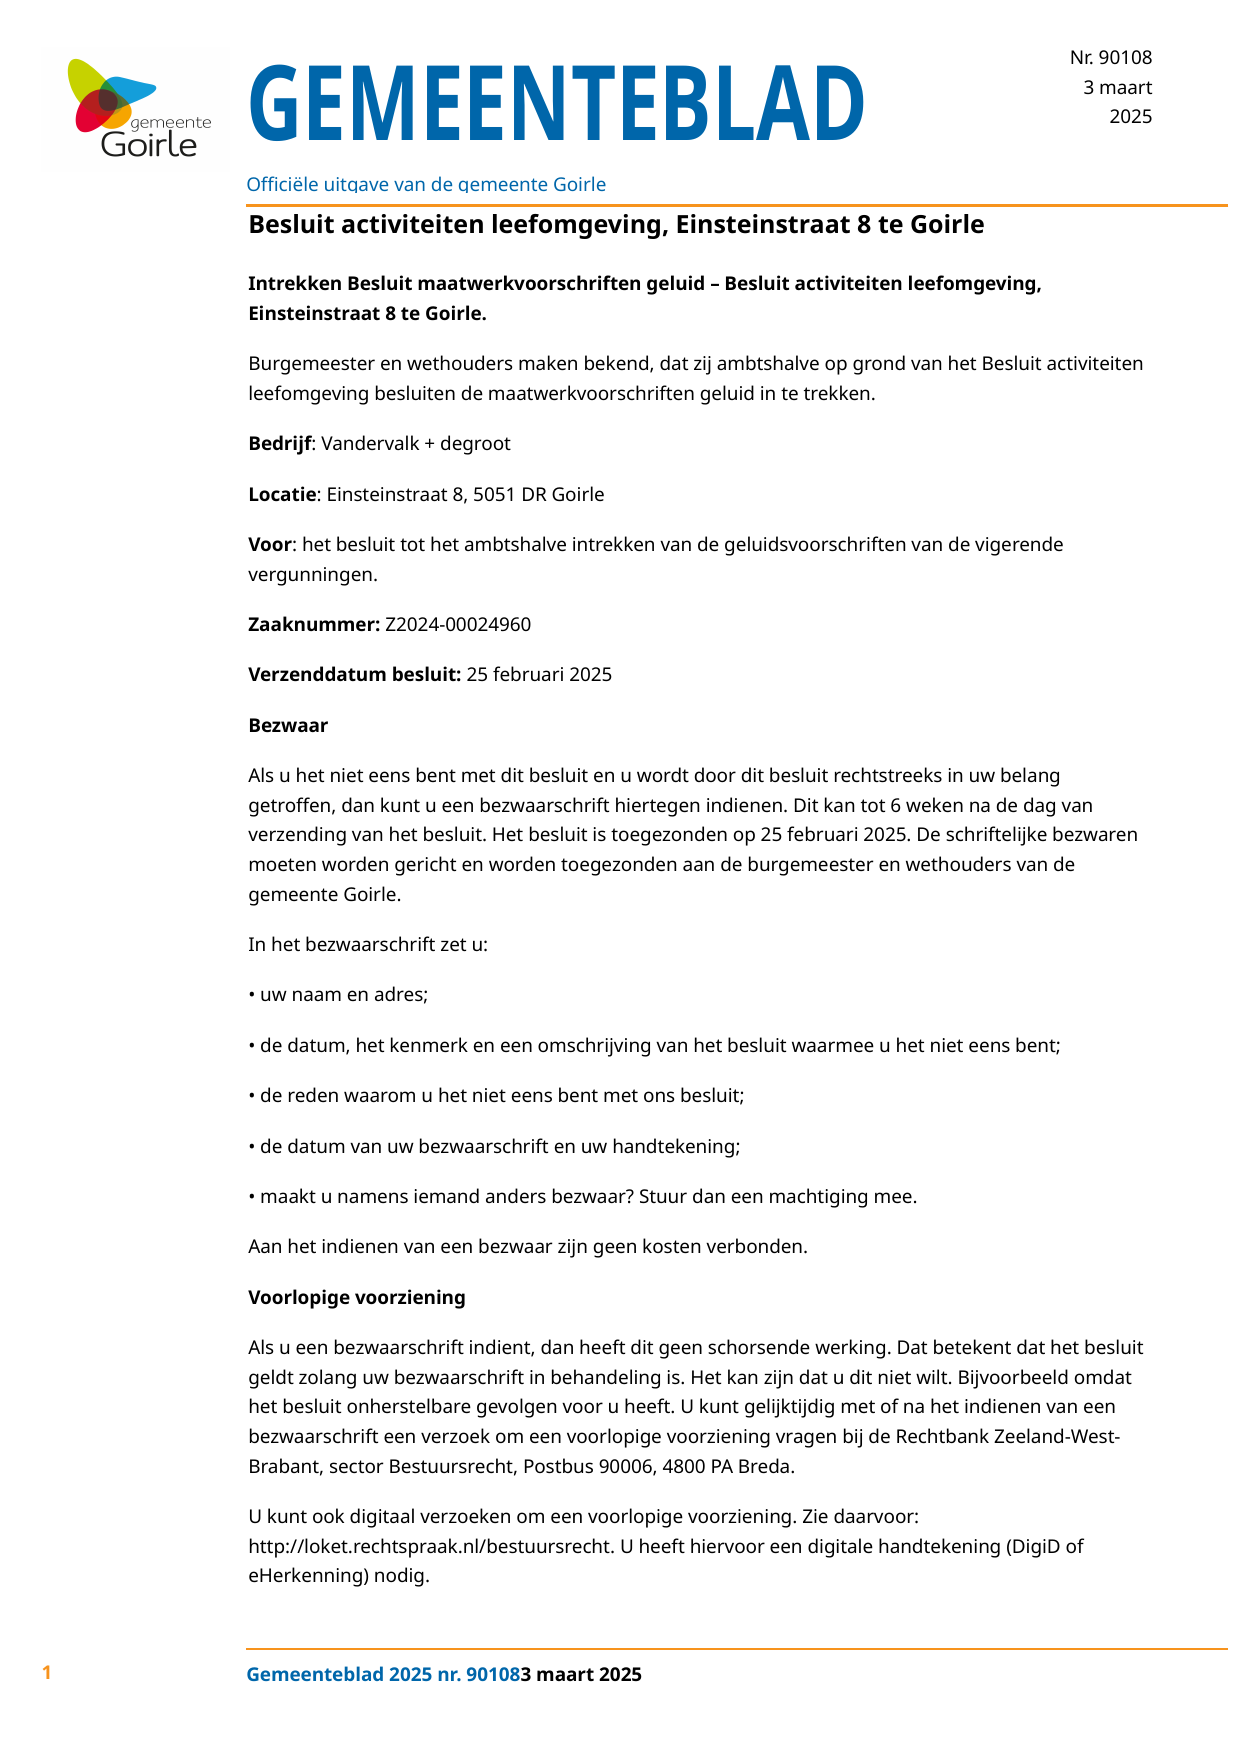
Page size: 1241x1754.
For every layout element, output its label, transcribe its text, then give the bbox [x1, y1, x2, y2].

text Voor: het besluit tot het ambtshalve intrekken van de geluidsvoorschriften van de vigerende vergunningen. [248, 531, 1152, 586]
text • de datum, het kenmerk en een omschrijving van het besluit waarmee u het niet eens bent; [248, 1032, 1152, 1058]
text Burgemeester en wethouders maken bekend, dat zij ambtshalve op grond van het Besluit activiteiten leefomgeving besluiten de maatwerkvoorschriften geluid in te trekken. [248, 350, 1152, 406]
text • maakt u namens iemand anders bezwaar? Stuur dan een machtiging mee. [248, 1183, 1152, 1209]
text • de datum van uw bezwaarschrift en uw handtekening; [248, 1133, 1152, 1158]
picture [41, 47, 231, 172]
text Verzenddatum besluit: 25 februari 2025 [248, 662, 1152, 687]
text Als u het niet eens bent met dit besluit en u wordt door dit besluit rechtstreeks in uw belang getroffen, dan kunt u een bezwaarschrift hiertegen indienen. Dit kan tot 6 weken na de dag van verzending van het besluit. Het besluit is toegezonden op 25 februari 2025. De schriftelijke bezwaren moeten worden gericht en worden toegezonden aan de burgemeester en wethouders van de gemeente Goirle. [248, 762, 1152, 906]
text Besluit activiteiten leefomgeving, Einsteinstraat 8 te Goirle [248, 207, 1152, 241]
text Als u een bezwaarschrift indient, dan heeft dit geen schorsende werking. Dat betekent dat het besluit geldt zolang uw bezwaarschrift in behandeling is. Het kan zijn dat u dit niet wilt. Bijvoorbeeld omdat het besluit onherstelbare gevolgen voor u heeft. U kunt gelijktijdig met of na het indienen van een bezwaarschrift een verzoek om een voorlopige voorziening vragen bij de Rechtbank Zeeland-West-Brabant, sector Bestuursrecht, Postbus 90006, 4800 PA Breda. [248, 1334, 1152, 1478]
text Zaaknummer: Z2024-00024960 [248, 611, 1152, 637]
text Locatie: Einsteinstraat 8, 5051 DR Goirle [248, 481, 1152, 506]
text Voorlopige voorziening [248, 1284, 1152, 1310]
text Bedrijf: Vandervalk + degroot [248, 430, 1152, 456]
text • uw naam en adres; [248, 982, 1152, 1007]
text Intrekken Besluit maatwerkvoorschriften geluid – Besluit activiteiten leefomgeving, Einsteinstraat 8 te Goirle. [248, 270, 1152, 326]
text Aan het indienen van een bezwaar zijn geen kosten verbonden. [248, 1234, 1152, 1259]
text U kunt ook digitaal verzoeken om een voorlopige voorziening. Zie daarvoor: http://loket.rechtspraak.nl/bestuursrecht. U heeft hiervoor een digitale handtekening (DigiD of eHerkenning) nodig. [248, 1503, 1152, 1588]
text In het bezwaarschrift zet u: [248, 931, 1152, 957]
text Bezwaar [248, 712, 1152, 738]
text • de reden waarom u het niet eens bent met ons besluit; [248, 1082, 1152, 1108]
